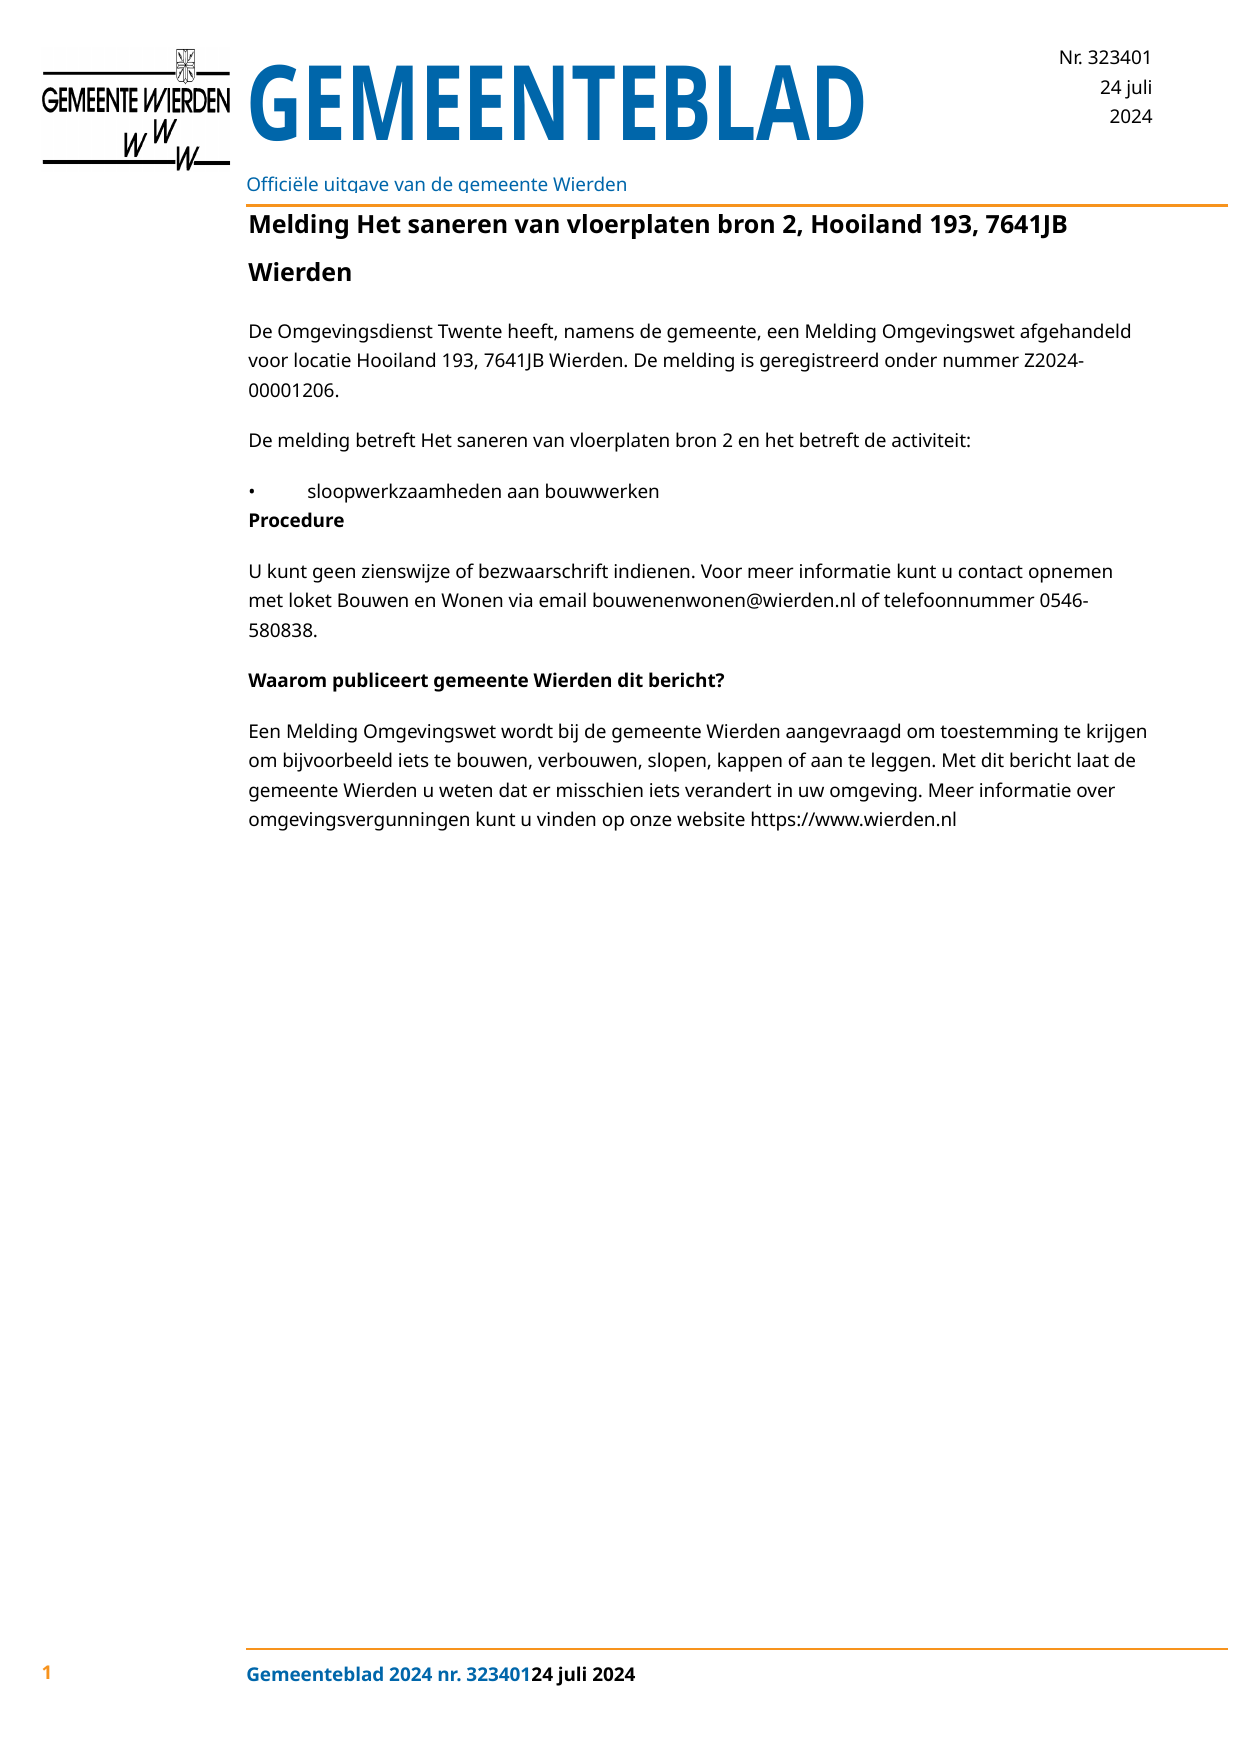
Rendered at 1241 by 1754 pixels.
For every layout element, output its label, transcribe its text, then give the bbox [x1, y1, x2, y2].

text De Omgevingsdienst Twente heeft, namens de gemeente, een Melding Omgevingswet afgehandeld voor locatie Hooiland 193, 7641JB Wierden. De melding is geregistreerd onder nummer Z2024-00001206. [248, 318, 1152, 403]
text Waarom publiceert gemeente Wierden dit bericht? [248, 667, 1152, 693]
text U kunt geen zienswijze of bezwaarschrift indienen. Voor meer informatie kunt u contact opnemen met loket Bouwen en Wonen via email bouwenenwonen@wierden.nl of telefoonnummer 0546-580838. [248, 558, 1152, 643]
text Een Melding Omgevingswet wordt bij de gemeente Wierden aangevraagd om toestemming te krijgen om bijvoorbeeld iets te bouwen, verbouwen, slopen, kappen of aan te leggen. Met dit bericht laat de gemeente Wierden u weten dat er misschien iets verandert in uw omgeving. Meer informatie over omgevingsvergunningen kunt u vinden op onze website https://www.wierden.nl [248, 718, 1152, 832]
picture [41, 47, 231, 172]
text De melding betreft Het saneren van vloerplaten bron 2 en het betreft de activiteit: [248, 427, 1152, 453]
text Procedure [248, 507, 1152, 533]
text Melding Het saneren van vloerplaten bron 2, Hooiland 193, 7641JB Wierden [248, 207, 1152, 288]
list sloopwerkzaamheden aan bouwwerken [248, 478, 1152, 504]
